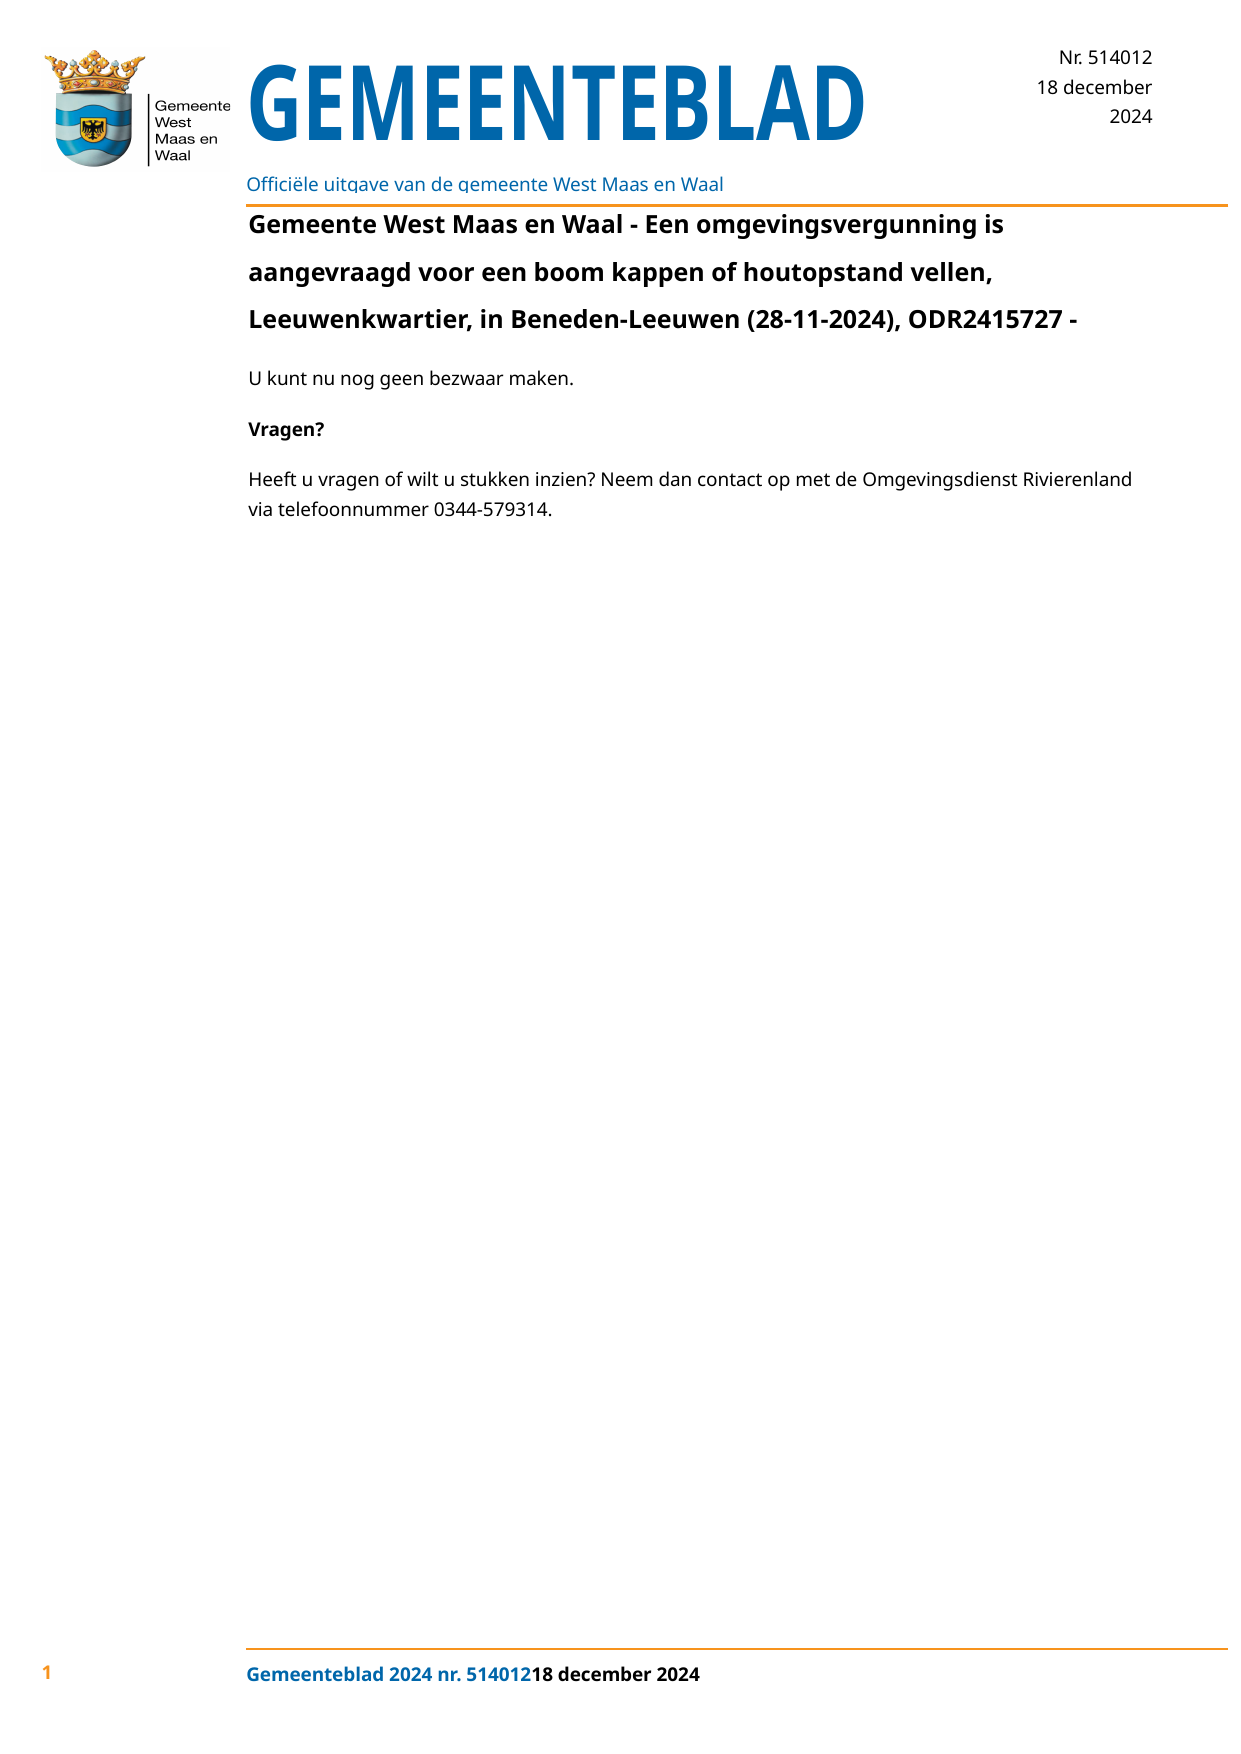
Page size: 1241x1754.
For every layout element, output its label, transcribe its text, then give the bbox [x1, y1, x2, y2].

text Vragen? [248, 416, 1152, 442]
picture [41, 47, 231, 172]
text U kunt nu nog geen bezwaar maken. [248, 366, 1152, 391]
text Gemeente West Maas en Waal - Een omgevingsvergunning is aangevraagd voor een boom kappen of houtopstand vellen, Leeuwenkwartier, in Beneden-Leeuwen (28-11-2024), ODR2415727 - [248, 207, 1152, 336]
text Heeft u vragen of wilt u stukken inzien? Neem dan contact op met de Omgevingsdienst Rivierenland via telefoonnummer 0344-579314. [248, 466, 1152, 522]
